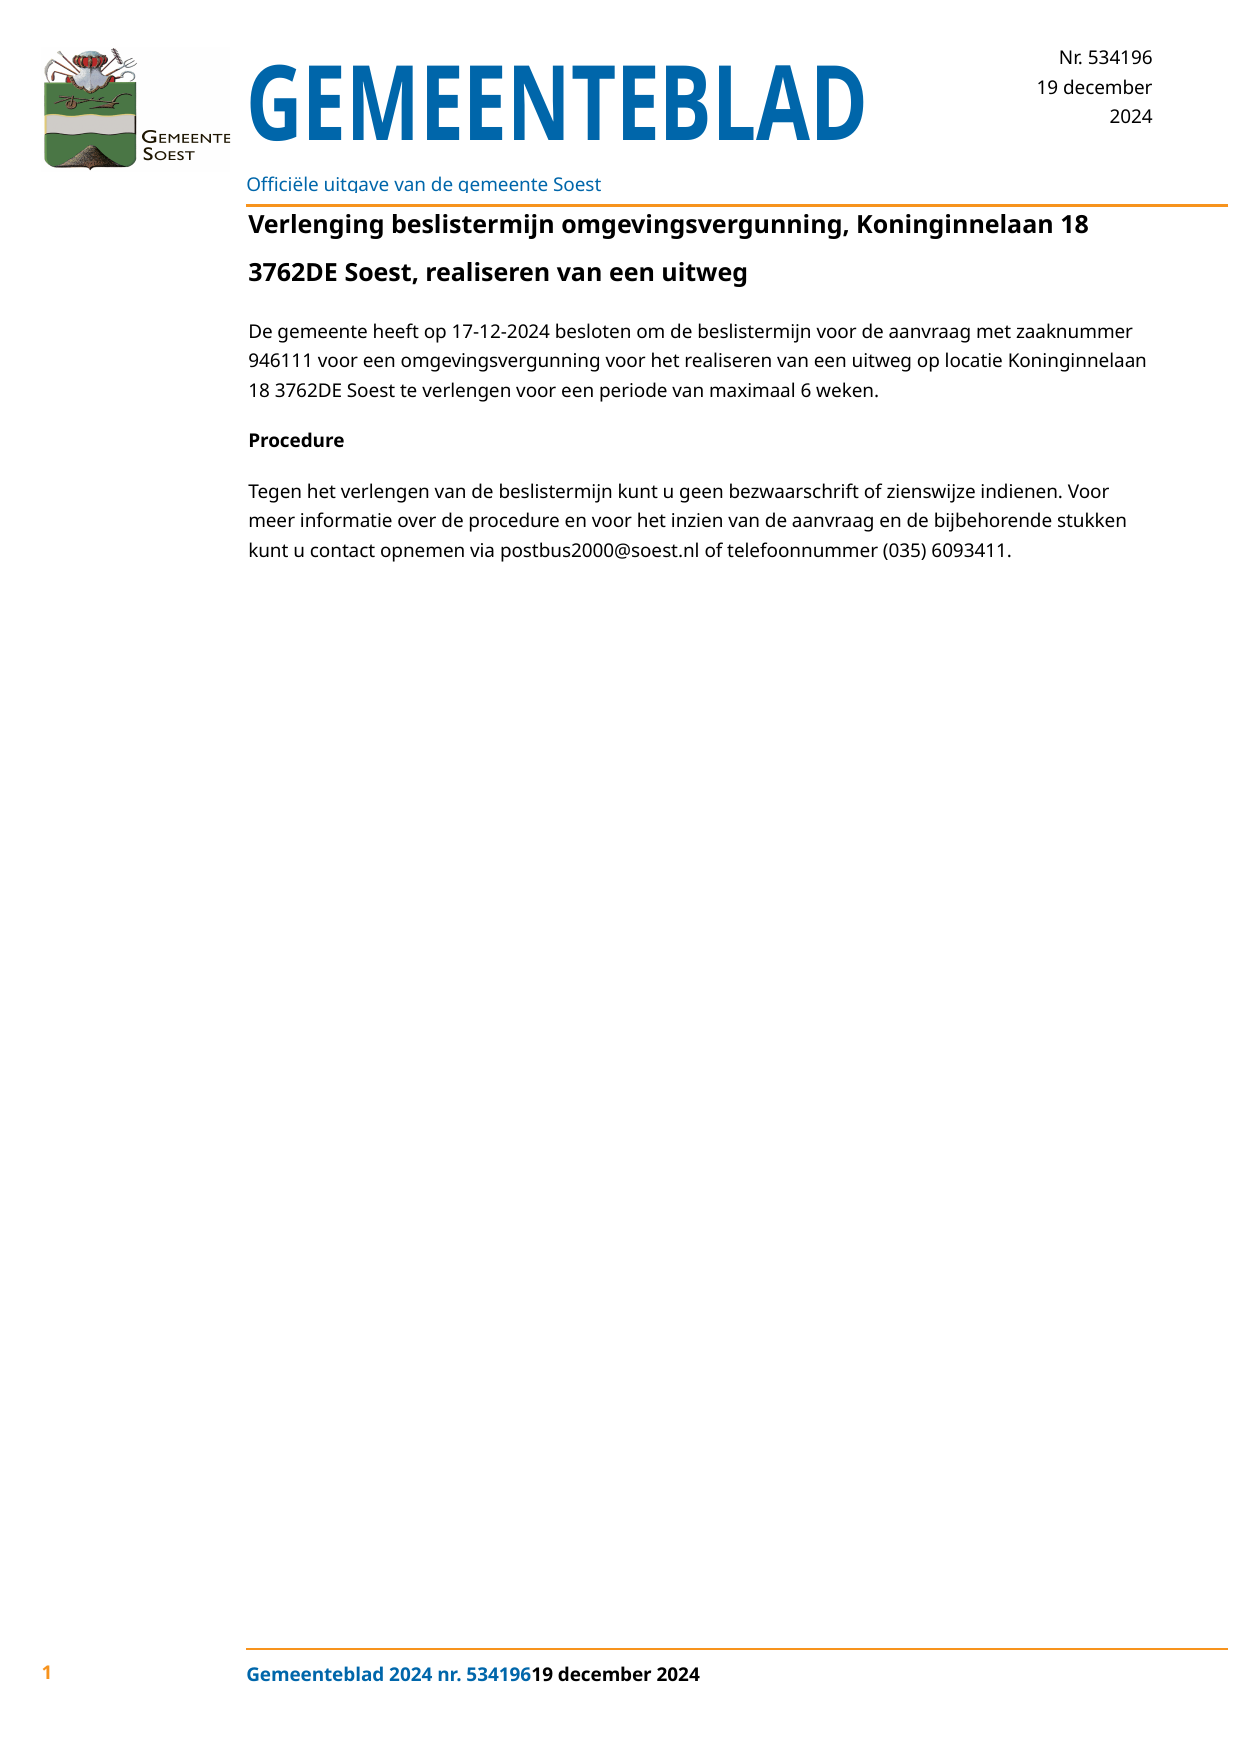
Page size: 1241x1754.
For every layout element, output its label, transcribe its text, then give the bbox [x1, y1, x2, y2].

text Procedure [248, 427, 1152, 453]
text Verlenging beslistermijn omgevingsvergunning, Koninginnelaan 18 3762DE Soest, realiseren van een uitweg [248, 207, 1152, 288]
text De gemeente heeft op 17-12-2024 besloten om de beslistermijn voor de aanvraag met zaaknummer 946111 voor een omgevingsvergunning voor het realiseren van een uitweg op locatie Koninginnelaan 18 3762DE Soest te verlengen voor een periode van maximaal 6 weken. [248, 318, 1152, 403]
picture [41, 47, 231, 172]
text Tegen het verlengen van de beslistermijn kunt u geen bezwaarschrift of zienswijze indienen. Voor meer informatie over de procedure en voor het inzien van de aanvraag en de bijbehorende stukken kunt u contact opnemen via postbus2000@soest.nl of telefoonnummer (035) 6093411. [248, 478, 1152, 563]
